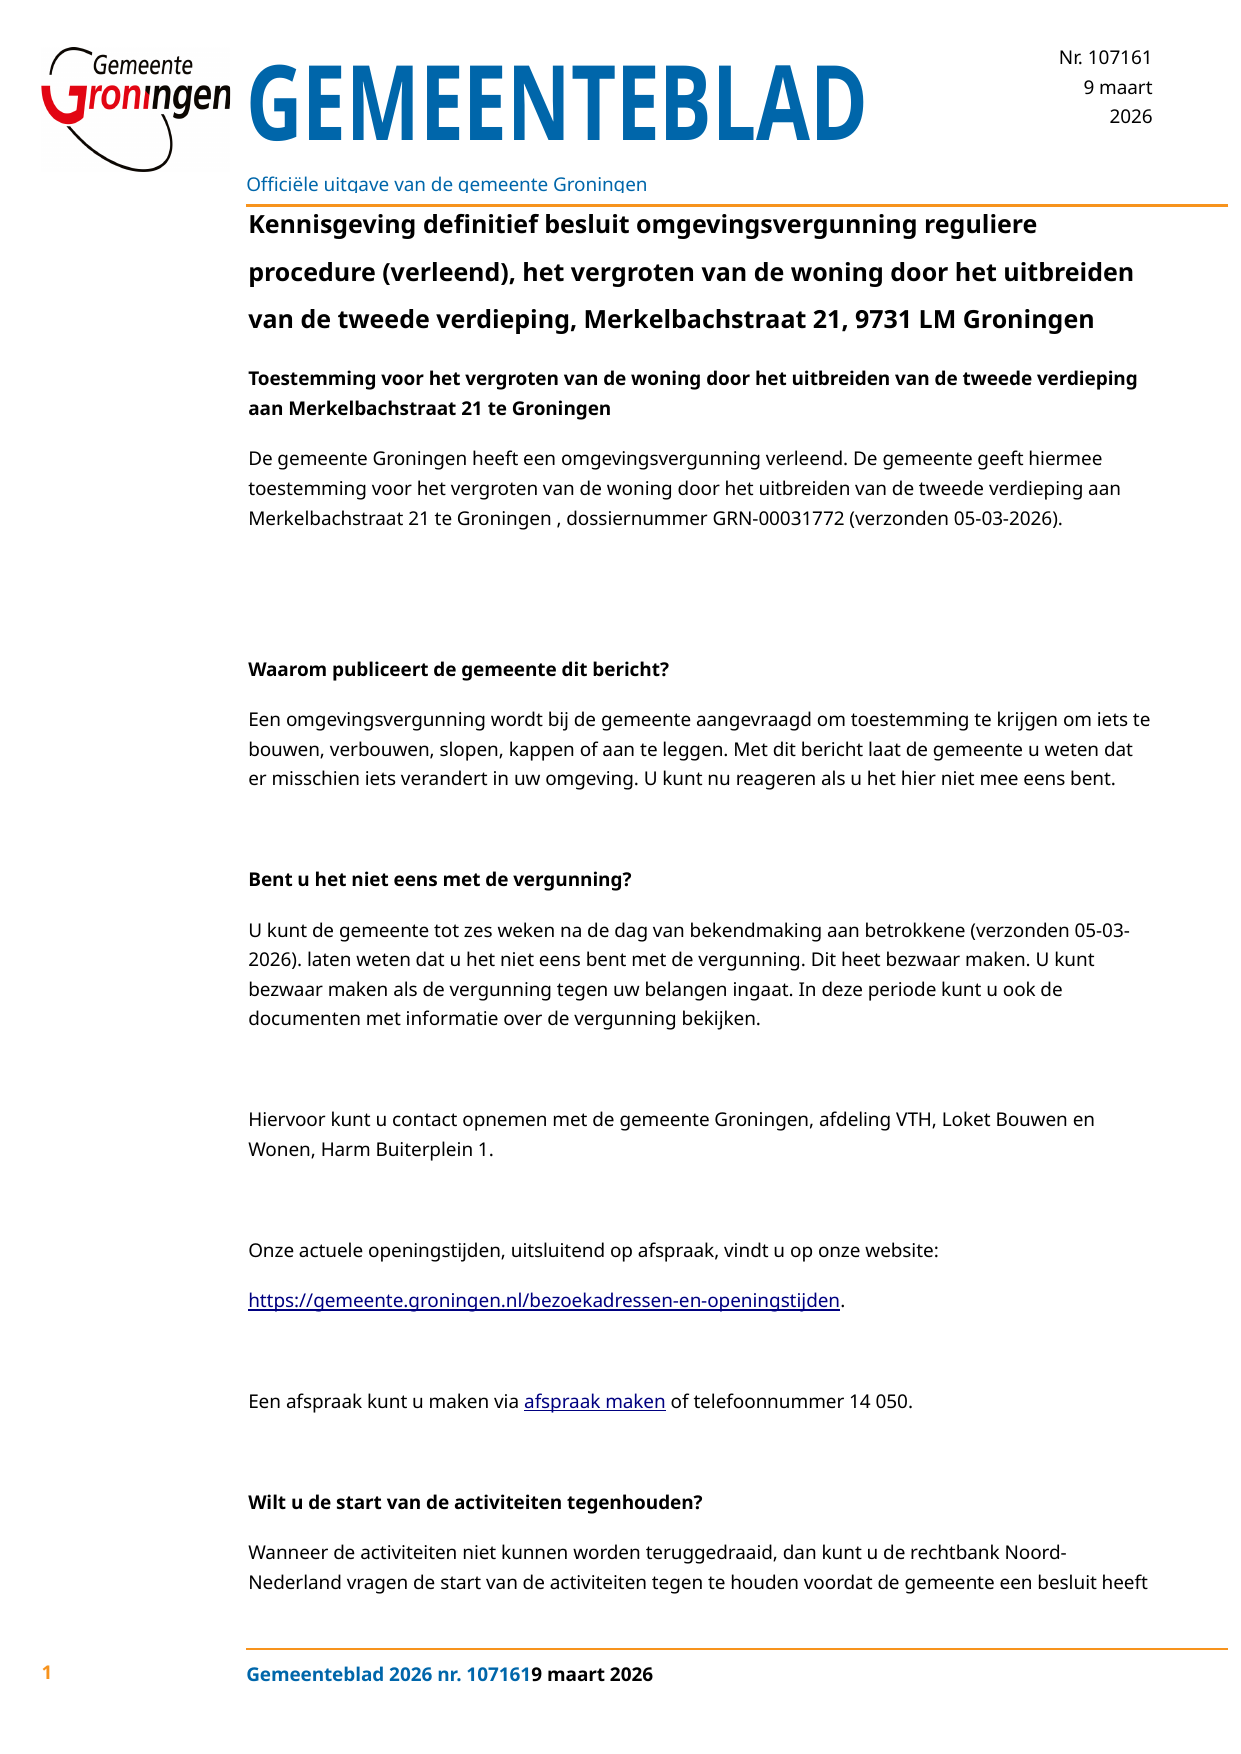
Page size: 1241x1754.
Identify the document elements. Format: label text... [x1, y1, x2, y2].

text Onze actuele openingstijden, uitsluitend op afspraak, vindt u op onze website: [248, 1237, 1152, 1262]
text Toestemming voor het vergroten van de woning door het uitbreiden van de tweede verdieping aan Merkelbachstraat 21 te Groningen [248, 366, 1152, 421]
text Wanneer de activiteiten niet kunnen worden teruggedraaid, dan kunt u de rechtbank Noord-Nederland vragen de start van de activiteiten tegen te houden voordat de gemeente een besluit heeft [248, 1539, 1152, 1594]
text Wilt u de start van de activiteiten tegenhouden? [248, 1489, 1152, 1514]
text U kunt de gemeente tot zes weken na de dag van bekendmaking aan betrokkene (verzonden 05-03-2026). laten weten dat u het niet eens bent met de vergunning. Dit heet bezwaar maken. U kunt bezwaar maken als de vergunning tegen uw belangen ingaat. In deze periode kunt u ook de documenten met informatie over de vergunning bekijken. [248, 917, 1152, 1031]
text De gemeente Groningen heeft een omgevingsvergunning verleend. De gemeente geeft hiermee toestemming voor het vergroten van de woning door het uitbreiden van de tweede verdieping aan Merkelbachstraat 21 te Groningen , dossiernummer GRN-00031772 (verzonden 05-03-2026). [248, 446, 1152, 530]
text Een afspraak kunt u maken via afspraak maken of telefoonnummer 14 050. [248, 1388, 1152, 1414]
text https://gemeente.groningen.nl/bezoekadressen-en-openingstijden. [248, 1287, 1152, 1313]
text Waarom publiceert de gemeente dit bericht? [248, 656, 1152, 682]
text Kennisgeving definitief besluit omgevingsvergunning reguliere procedure (verleend), het vergroten van de woning door het uitbreiden van de tweede verdieping, Merkelbachstraat 21, 9731 LM Groningen [248, 207, 1152, 336]
text Hiervoor kunt u contact opnemen met de gemeente Groningen, afdeling VTH, Loket Bouwen en Wonen, Harm Buiterplein 1. [248, 1106, 1152, 1162]
text Bent u het niet eens met de vergunning? [248, 866, 1152, 892]
text Een omgevingsvergunning wordt bij de gemeente aangevraagd om toestemming te krijgen om iets te bouwen, verbouwen, slopen, kappen of aan te leggen. Met dit bericht laat de gemeente u weten dat er misschien iets verandert in uw omgeving. U kunt nu reageren als u het hier niet mee eens bent. [248, 706, 1152, 791]
picture [41, 47, 231, 172]
